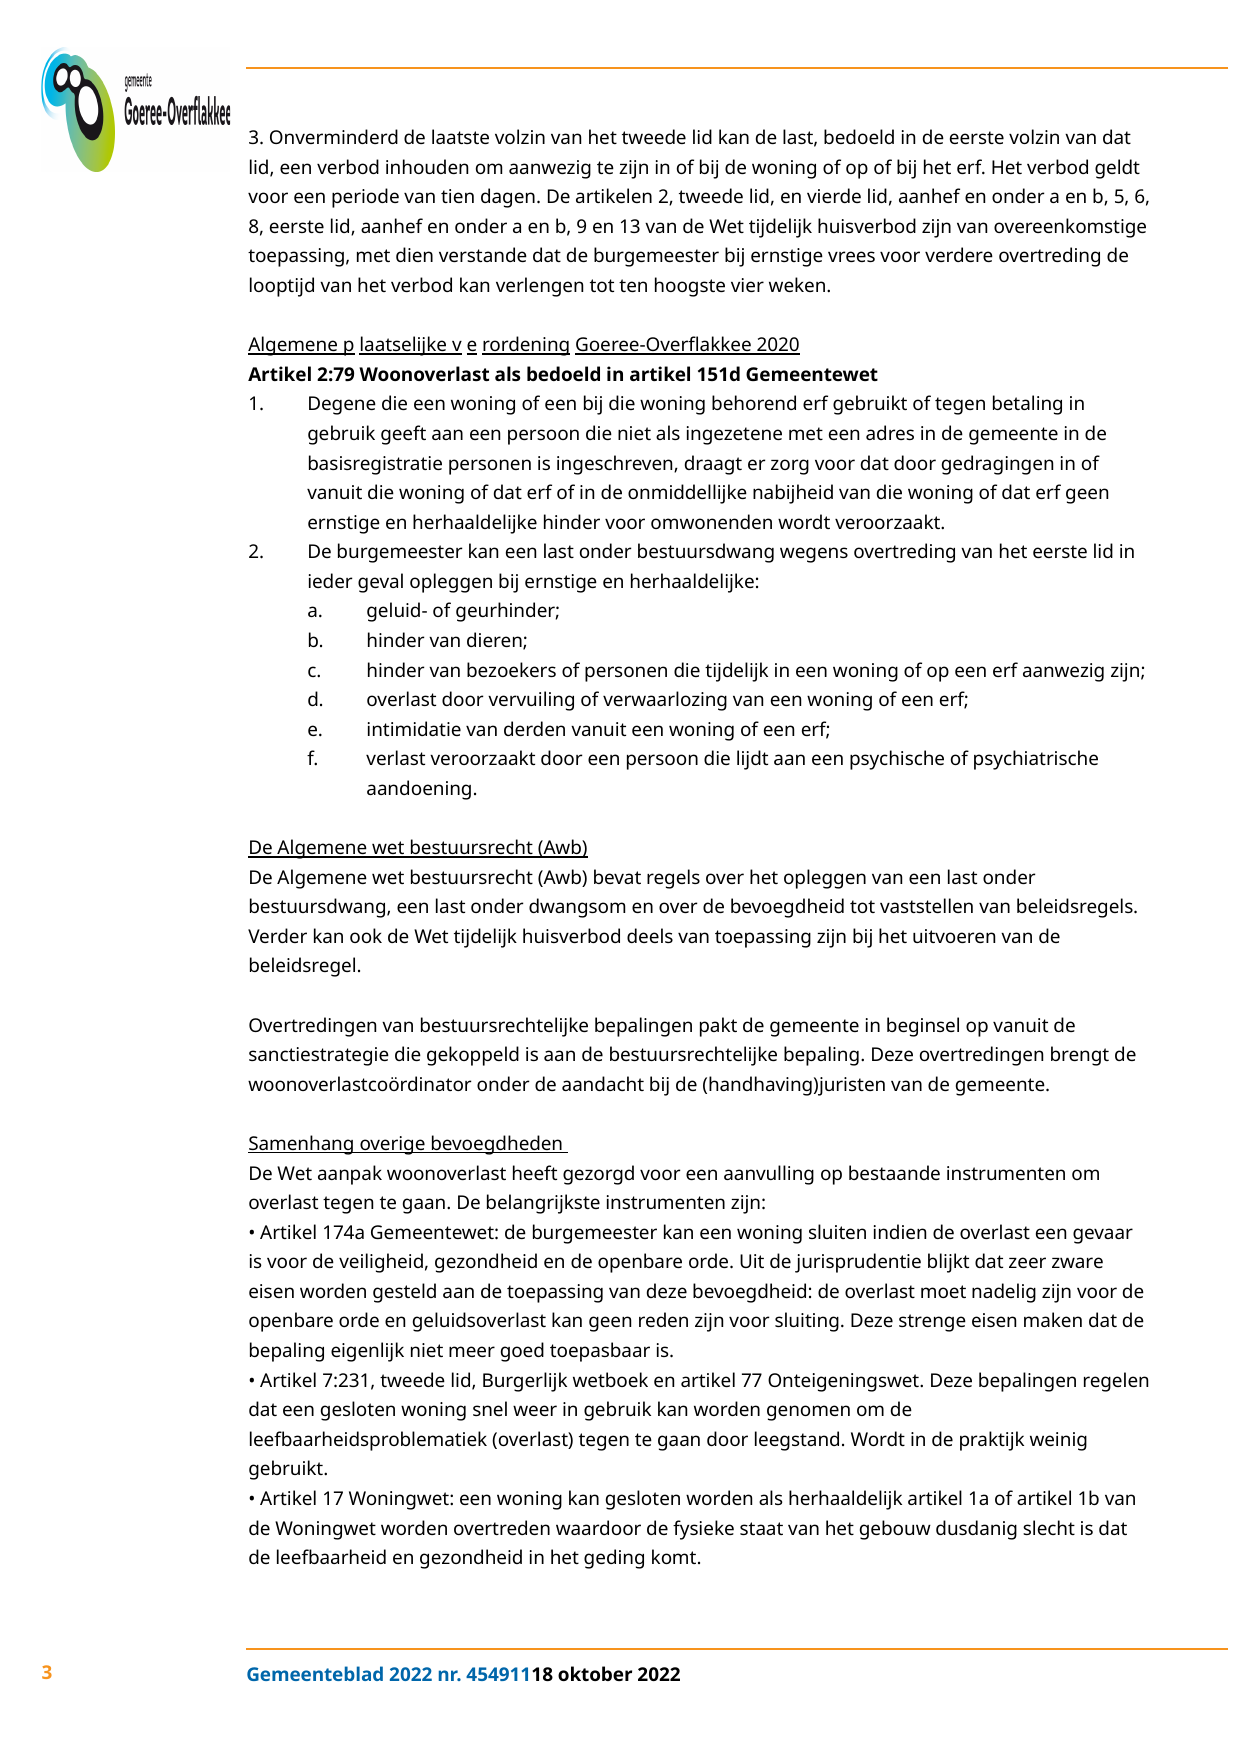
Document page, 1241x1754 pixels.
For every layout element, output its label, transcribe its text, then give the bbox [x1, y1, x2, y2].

text De Algemene wet bestuursrecht (Awb) bevat regels over het opleggen van een last onder bestuursdwang, een last onder dwangsom en over de bevoegdheid tot vaststellen van beleidsregels. Verder kan ook de Wet tijdelijk huisverbod deels van toepassing zijn bij het uitvoeren van de beleidsregel. [248, 864, 1152, 978]
list Degene die een woning of een bij die woning behorend erf gebruikt of tegen betaling in gebruik geeft aan een persoon die niet als ingezetene met een adres in de gemeente in de basisregistratie personen is ingeschreven, draagt er zorg voor dat door gedragingen in of vanuit die woning of dat erf of in de onmiddellijke nabijheid van die woning of dat erf geen ernstige en herhaaldelijke hinder voor omwonenden wordt veroorzaakt. [248, 391, 1152, 535]
list hinder van bezoekers of personen die tijdelijk in een woning of op een erf aanwezig zijn; [307, 657, 1152, 683]
text De Algemene wet bestuursrecht (Awb) [248, 834, 1152, 860]
list De burgemeester kan een last onder bestuursdwang wegens overtreding van het eerste lid in ieder geval opleggen bij ernstige en herhaaldelijke: [248, 538, 1152, 594]
text Artikel 2:79 Woonoverlast als bedoeld in artikel 151d Gemeentewet [248, 361, 1152, 387]
text Overtredingen van bestuursrechtelijke bepalingen pakt de gemeente in beginsel op vanuit de sanctiestrategie die gekoppeld is aan de bestuursrechtelijke bepaling. Deze overtredingen brengt de woonoverlastcoördinator onder de aandacht bij de (handhaving)juristen van de gemeente. [248, 1012, 1152, 1097]
text • Artikel 17 Woningwet: een woning kan gesloten worden als herhaaldelijk artikel 1a of artikel 1b van de Woningwet worden overtreden waardoor de fysieke staat van het gebouw dusdanig slecht is dat de leefbaarheid en gezondheid in het geding komt. [248, 1485, 1152, 1570]
list intimidatie van derden vanuit een woning of een erf; [307, 716, 1152, 742]
text • Artikel 7:231, tweede lid, Burgerlijk wetboek en artikel 77 Onteigeningswet. Deze bepalingen regelen dat een gesloten woning snel weer in gebruik kan worden genomen om de leefbaarheidsproblematiek (overlast) tegen te gaan door leegstand. Wordt in de praktijk weinig gebruikt. [248, 1367, 1152, 1481]
picture [41, 47, 231, 172]
text • Artikel 174a Gemeentewet: de burgemeester kan een woning sluiten indien de overlast een gevaar is voor de veiligheid, gezondheid en de openbare orde. Uit de jurisprudentie blijkt dat zeer zware eisen worden gesteld aan de toepassing van deze bevoegdheid: de overlast moet nadelig zijn voor de openbare orde en geluidsoverlast kan geen reden zijn voor sluiting. Deze strenge eisen maken dat de bepaling eigenlijk niet meer goed toepasbaar is. [248, 1219, 1152, 1363]
list verlast veroorzaakt door een persoon die lijdt aan een psychische of psychiatrische aandoening. [307, 746, 1152, 801]
text Samenhang overige bevoegdheden [248, 1130, 1152, 1156]
list geluid- of geurhinder; [307, 598, 1152, 623]
text 3. Onverminderd de laatste volzin van het tweede lid kan de last, bedoeld in de eerste volzin van dat lid, een verbod inhouden om aanwezig te zijn in of bij de woning of op of bij het erf. Het verbod geldt voor een periode van tien dagen. De artikelen 2, tweede lid, en vierde lid, aanhef en onder a en b, 5, 6, 8, eerste lid, aanhef en onder a en b, 9 en 13 van de Wet tijdelijk huisverbod zijn van overeenkomstige toepassing, met dien verstande dat de burgemeester bij ernstige vrees voor verdere overtreding de looptijd van het verbod kan verlengen tot ten hoogste vier weken. [248, 124, 1152, 298]
text De Wet aanpak woonoverlast heeft gezorgd voor een aanvulling op bestaande instrumenten om overlast tegen te gaan. De belangrijkste instrumenten zijn: [248, 1160, 1152, 1215]
list hinder van dieren; [307, 627, 1152, 653]
list overlast door vervuiling of verwaarlozing van een woning of een erf; [307, 686, 1152, 712]
text Algemene p laatselijke v e rordening Goeree-Overflakkee 2020 [248, 331, 1152, 357]
